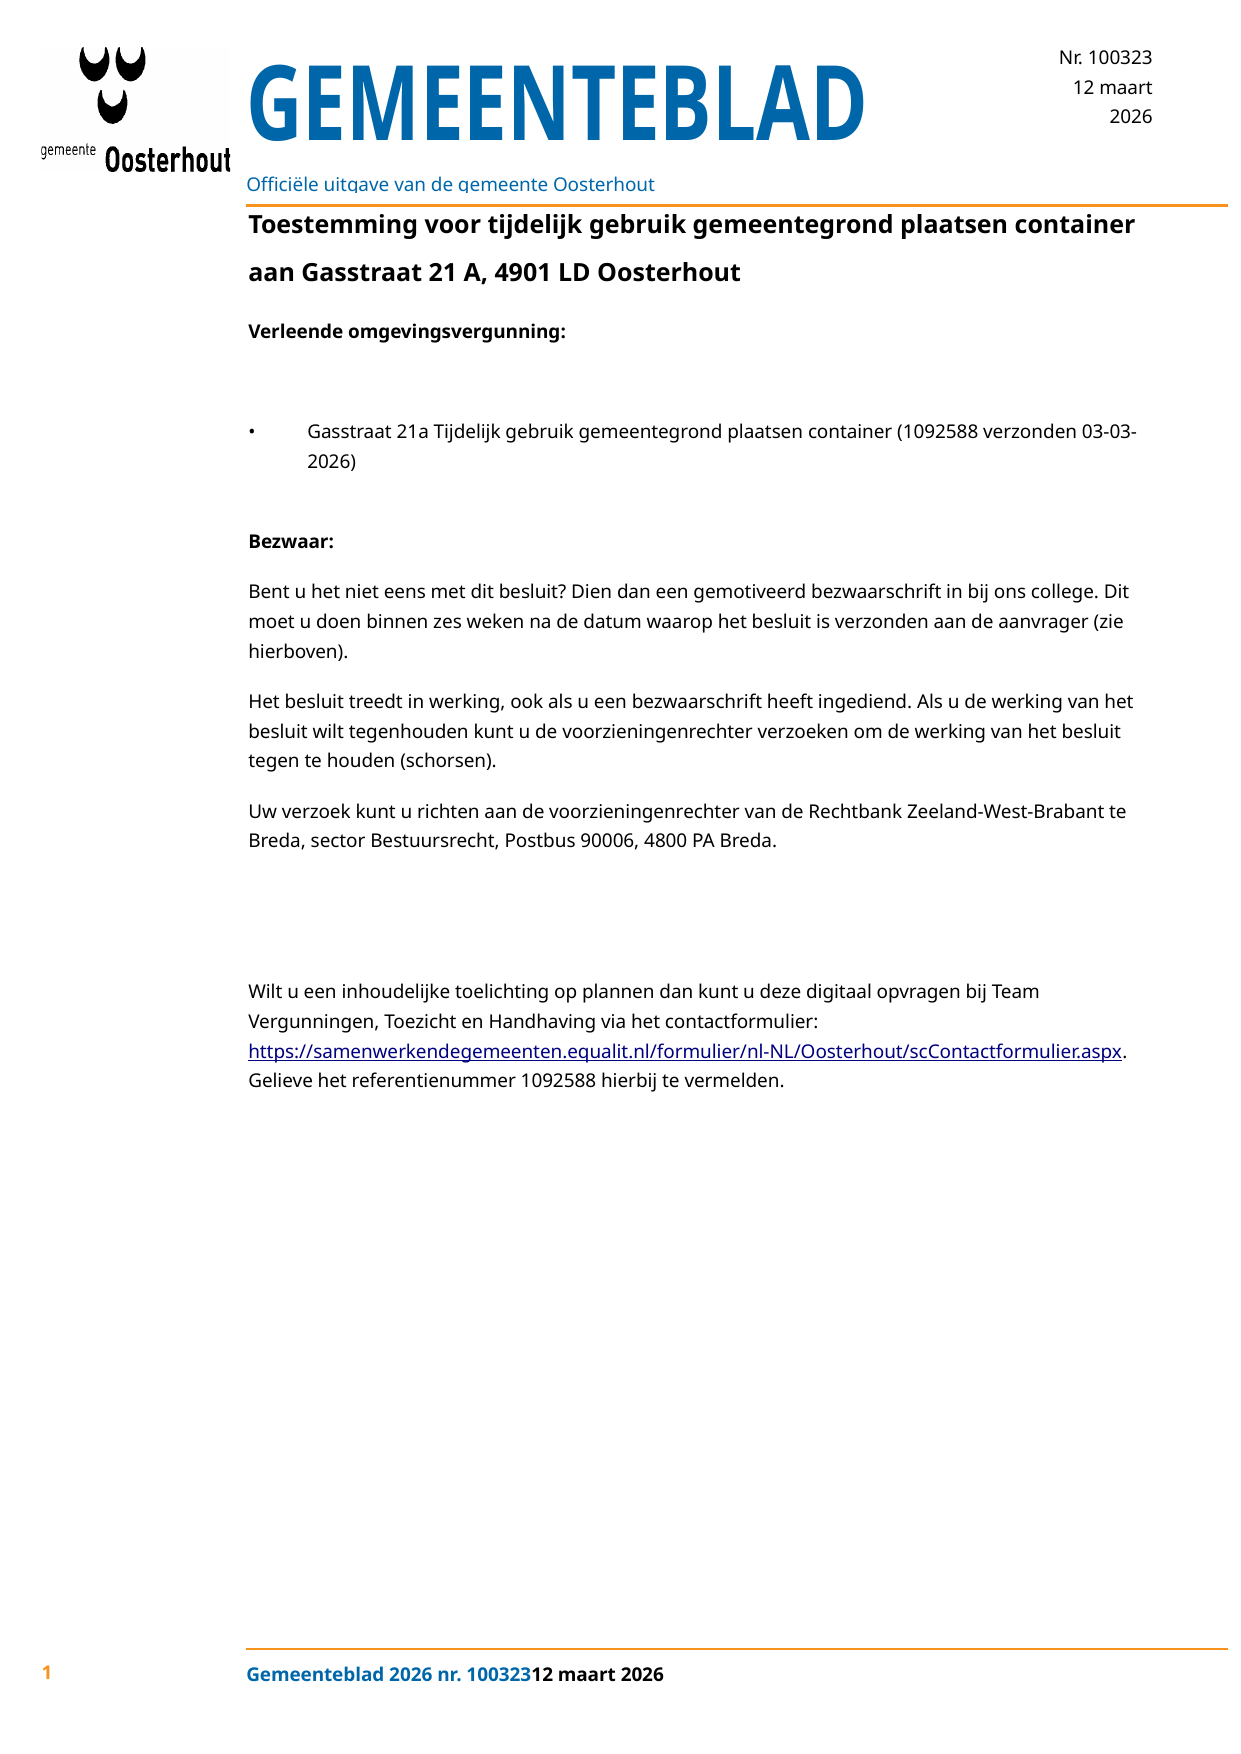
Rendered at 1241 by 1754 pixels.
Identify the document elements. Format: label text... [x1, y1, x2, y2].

text Verleende omgevingsvergunning: [248, 318, 1152, 344]
picture [41, 47, 231, 172]
text Bent u het niet eens met dit besluit? Dien dan een gemotiveerd bezwaarschrift in bij ons college. Dit moet u doen binnen zes weken na de datum waarop het besluit is verzonden aan de aanvrager (zie hierboven). [248, 579, 1152, 664]
text Het besluit treedt in werking, ook als u een bezwaarschrift heeft ingediend. Als u de werking van het besluit wilt tegenhouden kunt u de voorzieningenrechter verzoeken om de werking van het besluit tegen te houden (schorsen). [248, 688, 1152, 773]
list Gasstraat 21a Tijdelijk gebruik gemeentegrond plaatsen container (1092588 verzonden 03-03-2026) [248, 419, 1152, 474]
text Uw verzoek kunt u richten aan de voorzieningenrechter van de Rechtbank Zeeland-West-Brabant te Breda, sector Bestuursrecht, Postbus 90006, 4800 PA Breda. [248, 798, 1152, 853]
text Wilt u een inhoudelijke toelichting op plannen dan kunt u deze digitaal opvragen bij Team Vergunningen, Toezicht en Handhaving via het contactformulier: https://samenwerkendegemeenten.equalit.nl/formulier/nl-NL/Oosterhout/scContactformulier.aspx. Gelieve het referentienummer 1092588 hierbij te vermelden. [248, 979, 1152, 1093]
text Toestemming voor tijdelijk gebruik gemeentegrond plaatsen container aan Gasstraat 21 A, 4901 LD Oosterhout [248, 207, 1152, 288]
text Bezwaar: [248, 528, 1152, 554]
